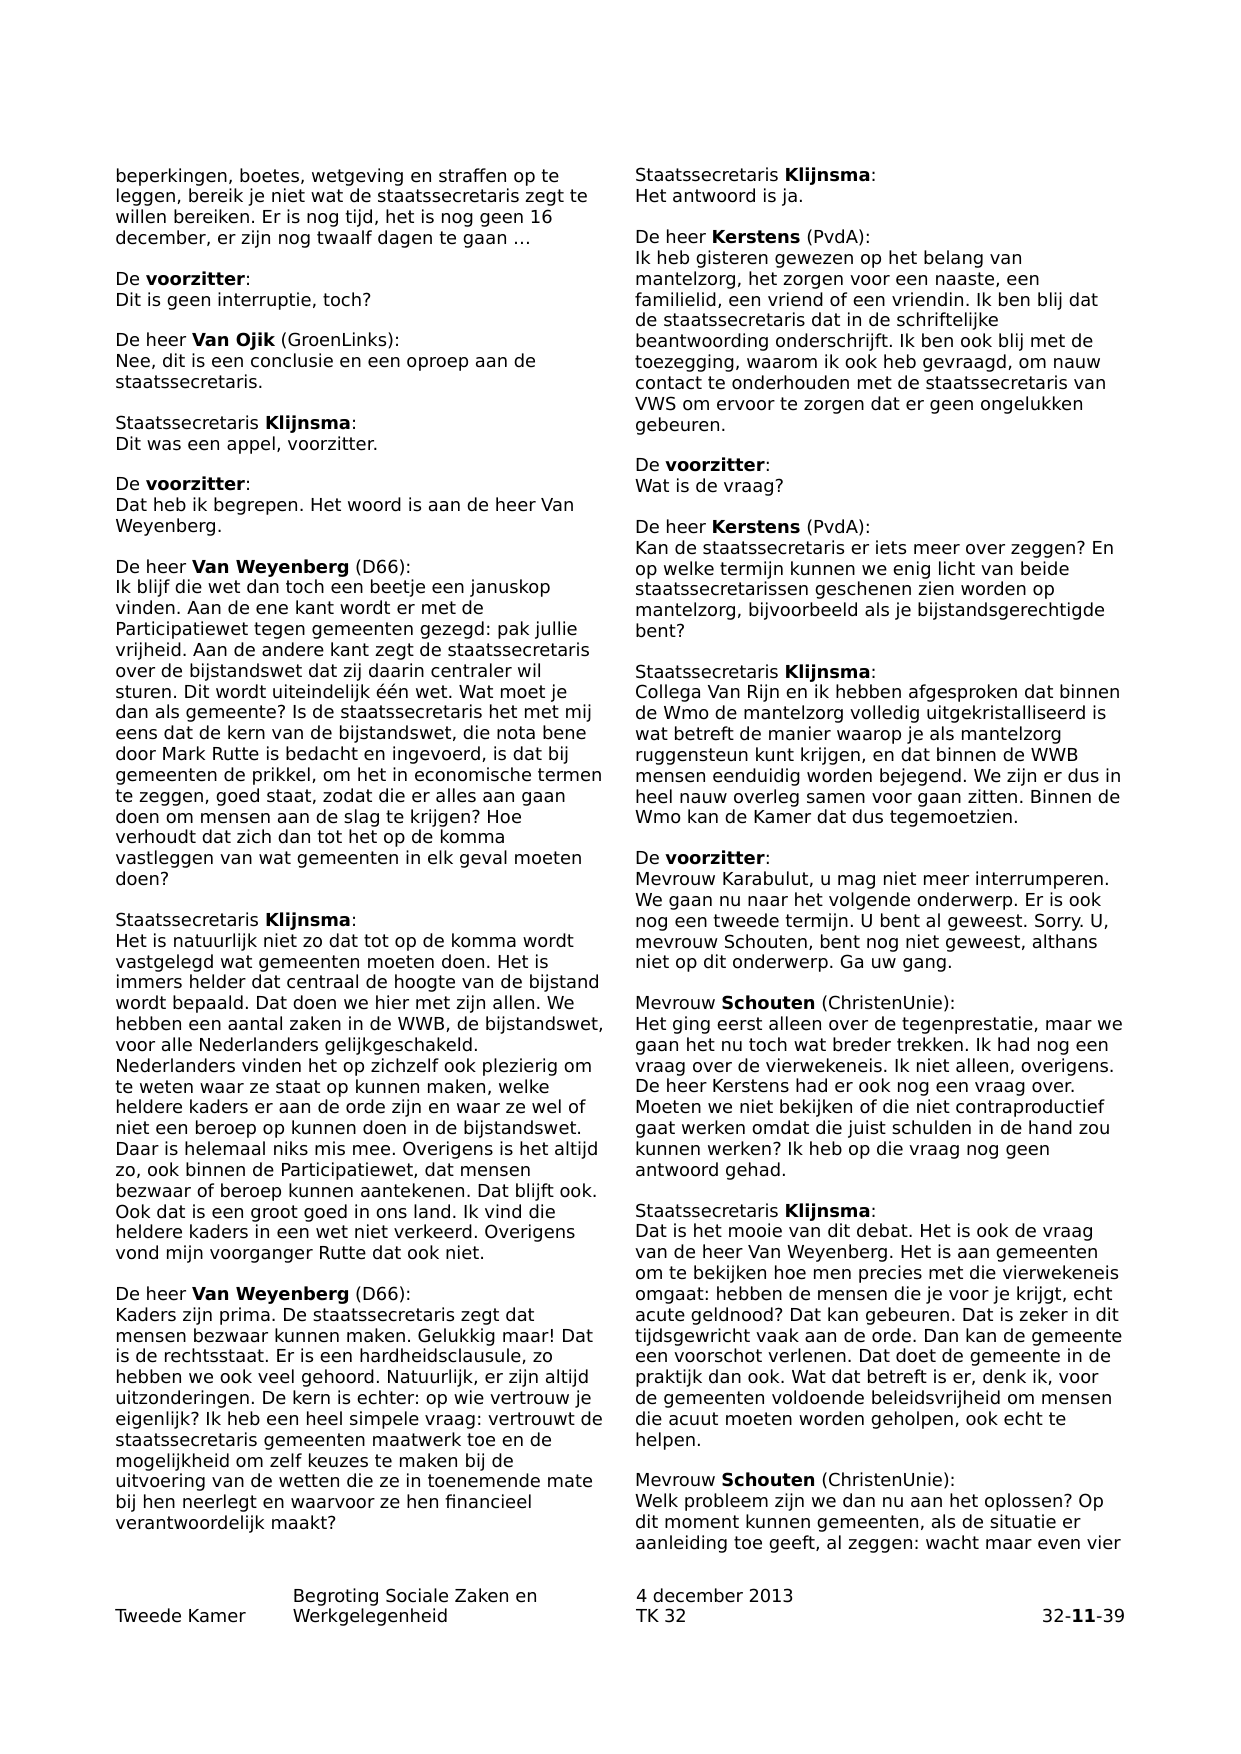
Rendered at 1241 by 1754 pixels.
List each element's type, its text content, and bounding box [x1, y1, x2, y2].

text Staatssecretaris Klijnsma: [635, 662, 1125, 682]
text De heer Van Weyenberg (D66): [115, 1284, 605, 1304]
text Staatssecretaris Klijnsma: [115, 910, 605, 931]
text De heer Kerstens (PvdA): [635, 517, 1125, 537]
text Mevrouw Karabulut, u mag niet meer interrumperen. We gaan nu naar het volgende onderwerp. Er is ook nog een tweede termijn. U bent al geweest. Sorry. U, mevrouw Schouten, bent nog niet geweest, althans niet op dit onderwerp. Ga uw gang. [635, 869, 1125, 973]
text De heer Van Ojik (GroenLinks): [115, 330, 605, 351]
text Kan de staatssecretaris er iets meer over zeggen? En op welke termijn kunnen we enig licht van beide staatssecretarissen geschenen zien worden op mantelzorg, bijvoorbeeld als je bijstandsgerechtigde bent? [635, 537, 1125, 642]
text De voorzitter: [635, 455, 1125, 476]
text De heer Van Weyenberg (D66): [115, 557, 605, 577]
text Staatssecretaris Klijnsma: [635, 165, 1125, 186]
text Collega Van Rijn en ik hebben afgesproken dat binnen de Wmo de mantelzorg volledig uitgekristalliseerd is wat betreft de manier waarop je als mantelzorg ruggensteun kunt krijgen, en dat binnen de WWB mensen eenduidig worden bejegend. We zijn er dus in heel nauw overleg samen voor gaan zitten. Binnen de Wmo kan de Kamer dat dus tegemoetzien. [635, 682, 1125, 828]
text Mevrouw Schouten (ChristenUnie): [635, 1470, 1125, 1491]
text Welk probleem zijn we dan nu aan het oplossen? Op dit moment kunnen gemeenten, als de situatie er aanleiding toe geeft, al zeggen: wacht maar even vier [635, 1491, 1125, 1553]
text Ik heb gisteren gewezen op het belang van mantelzorg, het zorgen voor een naaste, een familielid, een vriend of een vriendin. Ik ben blij dat de staatssecretaris dat in de schriftelijke beantwoording onderschrijft. Ik ben ook blij met de toezegging, waarom ik ook heb gevraagd, om nauw contact te onderhouden met de staatssecretaris van VWS om ervoor te zorgen dat er geen ongelukken gebeuren. [635, 248, 1125, 435]
text Dit is geen interruptie, toch? [115, 289, 605, 310]
text Nee, dit is een conclusie en een oproep aan de staatssecretaris. [115, 351, 605, 393]
text Dat heb ik begrepen. Het woord is aan de heer Van Weyenberg. [115, 495, 605, 537]
text Het is natuurlijk niet zo dat tot op de komma wordt vastgelegd wat gemeenten moeten doen. Het is immers helder dat centraal de hoogte van de bijstand wordt bepaald. Dat doen we hier met zijn allen. We hebben een aantal zaken in de WWB, de bijstandswet, voor alle Nederlanders gelijkgeschakeld. Nederlanders vinden het op zichzelf ook plezierig om te weten waar ze staat op kunnen maken, welke heldere kaders er aan de orde zijn en waar ze wel of niet een beroep op kunnen doen in de bijstandswet. Daar is helemaal niks mis mee. Overigens is het altijd zo, ook binnen de Participatiewet, dat mensen bezwaar of beroep kunnen aantekenen. Dat blijft ook. Ook dat is een groot goed in ons land. Ik vind die heldere kaders in een wet niet verkeerd. Overigens vond mijn voorganger Rutte dat ook niet. [115, 931, 605, 1264]
text Wat is de vraag? [635, 476, 1125, 497]
text Mevrouw Schouten (ChristenUnie): [635, 993, 1125, 1014]
text Het antwoord is ja. [635, 186, 1125, 207]
text Ik blijf die wet dan toch een beetje een januskop vinden. Aan de ene kant wordt er met de Participatiewet tegen gemeenten gezegd: pak jullie vrijheid. Aan de andere kant zegt de staatssecretaris over de bijstandswet dat zij daarin centraler wil sturen. Dit wordt uiteindelijk één wet. Wat moet je dan als gemeente? Is de staatssecretaris het met mij eens dat de kern van de bijstandswet, die nota bene door Mark Rutte is bedacht en ingevoerd, is dat bij gemeenten de prikkel, om het in economische termen te zeggen, goed staat, zodat die er alles aan gaan doen om mensen aan de slag te krijgen? Hoe verhoudt dat zich dan tot het op de komma vastleggen van wat gemeenten in elk geval moeten doen? [115, 577, 605, 890]
text De heer Kerstens (PvdA): [635, 227, 1125, 248]
text beperkingen, boetes, wetgeving en straffen op te leggen, bereik je niet wat de staatssecretaris zegt te willen bereiken. Er is nog tijd, het is nog geen 16 december, er zijn nog twaalf dagen te gaan … [115, 165, 605, 249]
text De voorzitter: [115, 269, 605, 289]
text Staatssecretaris Klijnsma: [115, 413, 605, 433]
text Dit was een appel, voorzitter. [115, 433, 605, 454]
text De voorzitter: [635, 848, 1125, 869]
text Het ging eerst alleen over de tegenprestatie, maar we gaan het nu toch wat breder trekken. Ik had nog een vraag over de vierwekeneis. Ik niet alleen, overigens. De heer Kerstens had er ook nog een vraag over. Moeten we niet bekijken of die niet contraproductief gaat werken omdat die juist schulden in de hand zou kunnen werken? Ik heb op die vraag nog geen antwoord gehad. [635, 1014, 1125, 1180]
text Dat is het mooie van dit debat. Het is ook de vraag van de heer Van Weyenberg. Het is aan gemeenten om te bekijken hoe men precies met die vierwekeneis omgaat: hebben de mensen die je voor je krijgt, echt acute geldnood? Dat kan gebeuren. Dat is zeker in dit tijdsgewricht vaak aan de orde. Dan kan de gemeente een voorschot verlenen. Dat doet de gemeente in de praktijk dan ook. Wat dat betreft is er, denk ik, voor de gemeenten voldoende beleidsvrijheid om mensen die acuut moeten worden geholpen, ook echt te helpen. [635, 1221, 1125, 1450]
text Kaders zijn prima. De staatssecretaris zegt dat mensen bezwaar kunnen maken. Gelukkig maar! Dat is de rechtsstaat. Er is een hardheidsclausule, zo hebben we ook veel gehoord. Natuurlijk, er zijn altijd uitzonderingen. De kern is echter: op wie vertrouw je eigenlijk? Ik heb een heel simpele vraag: vertrouwt de staatssecretaris gemeenten maatwerk toe en de mogelijkheid om zelf keuzes te maken bij de uitvoering van de wetten die ze in toenemende mate bij hen neerlegt en waarvoor ze hen financieel verantwoordelijk maakt? [115, 1304, 605, 1534]
text Staatssecretaris Klijnsma: [635, 1200, 1125, 1221]
text De voorzitter: [115, 474, 605, 495]
